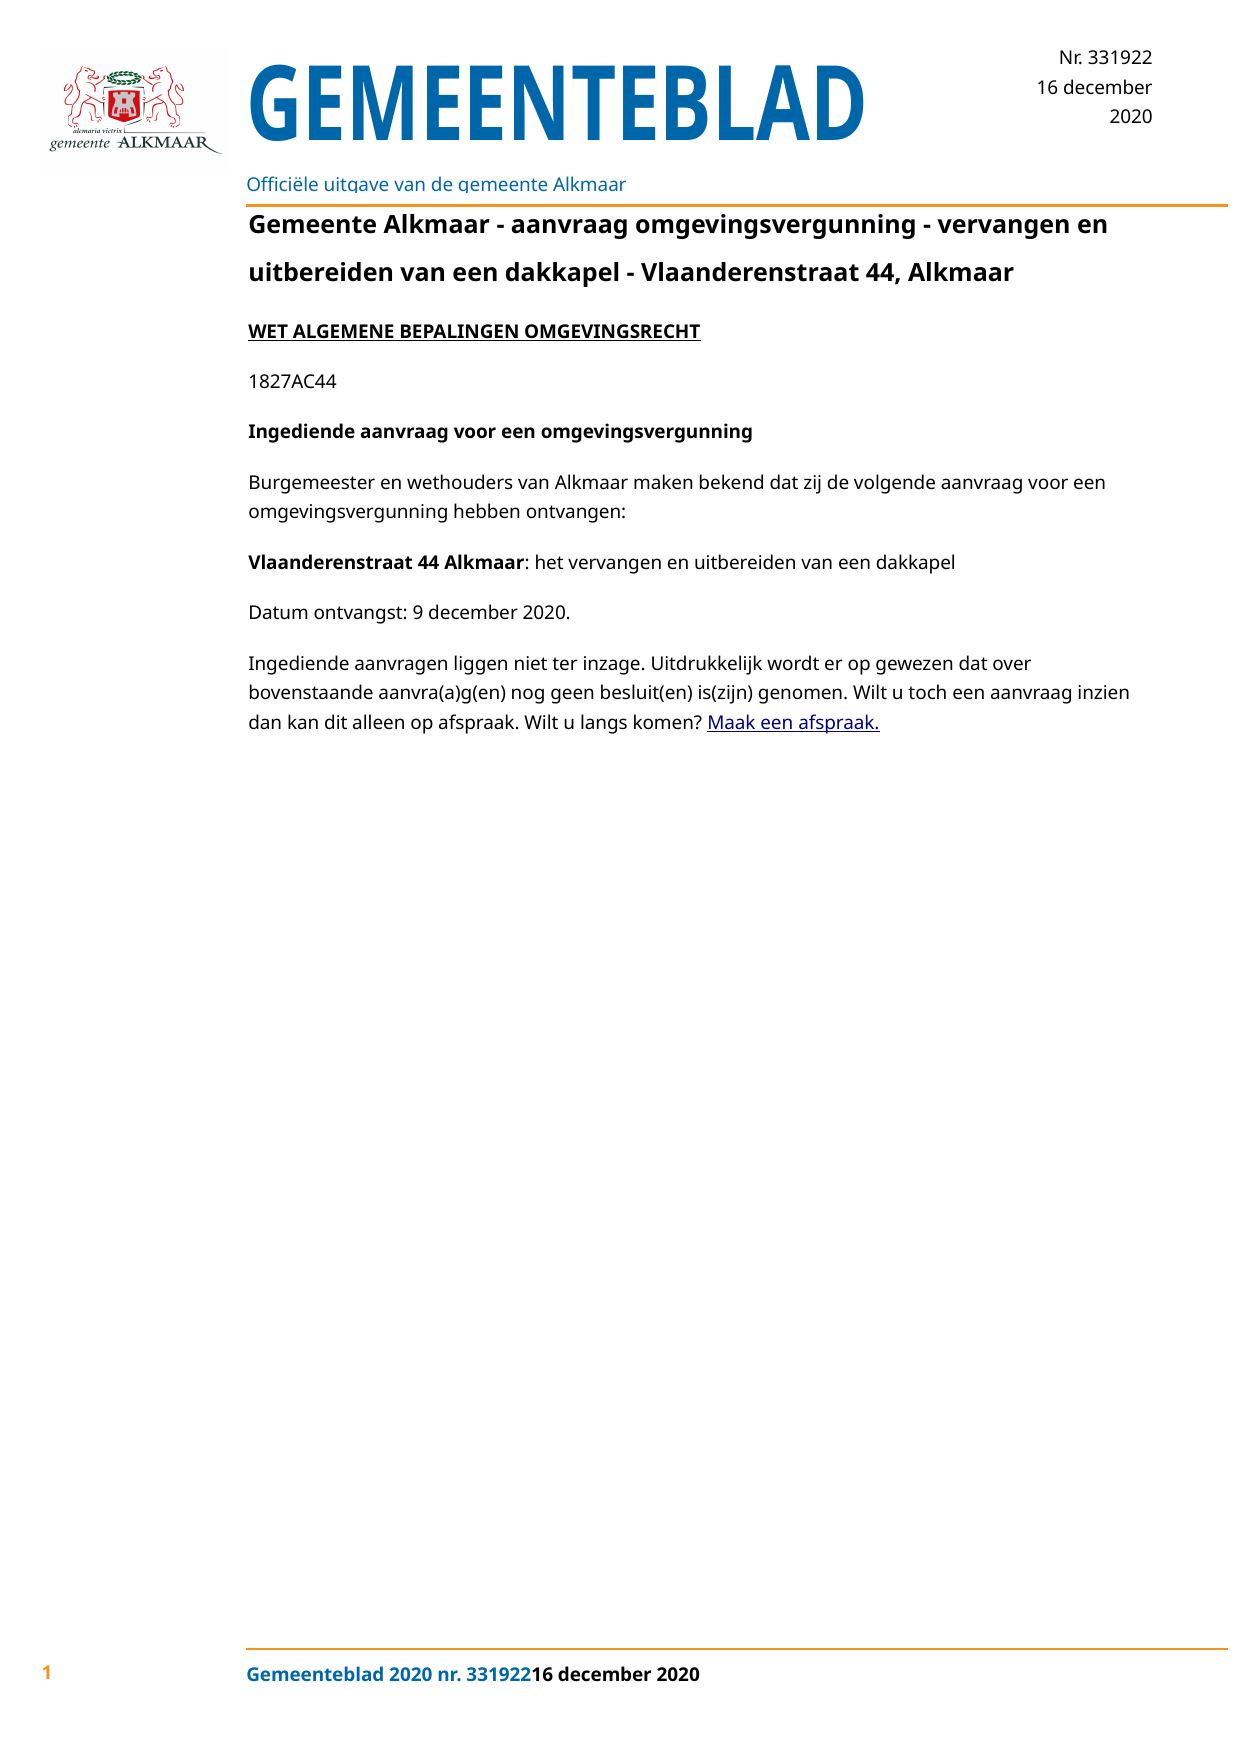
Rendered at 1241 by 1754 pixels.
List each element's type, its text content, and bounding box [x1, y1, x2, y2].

text WET ALGEMENE BEPALINGEN OMGEVINGSRECHT [248, 318, 1152, 344]
text Gemeente Alkmaar - aanvraag omgevingsvergunning - vervangen en uitbereiden van een dakkapel - Vlaanderenstraat 44, Alkmaar [248, 207, 1152, 288]
text Datum ontvangst: 9 december 2020. [248, 599, 1152, 625]
text 1827AC44 [248, 368, 1152, 394]
picture [41, 47, 231, 172]
text Burgemeester en wethouders van Alkmaar maken bekend dat zij de volgende aanvraag voor een omgevingsvergunning hebben ontvangen: [248, 469, 1152, 524]
text Ingediende aanvraag voor een omgevingsvergunning [248, 419, 1152, 444]
text Vlaanderenstraat 44 Alkmaar: het vervangen en uitbereiden van een dakkapel [248, 549, 1152, 575]
text Ingediende aanvragen liggen niet ter inzage. Uitdrukkelijk wordt er op gewezen dat over bovenstaande aanvra(a)g(en) nog geen besluit(en) is(zijn) genomen. Wilt u toch een aanvraag inzien dan kan dit alleen op afspraak. Wilt u langs komen? Maak een afspraak. [248, 650, 1152, 735]
